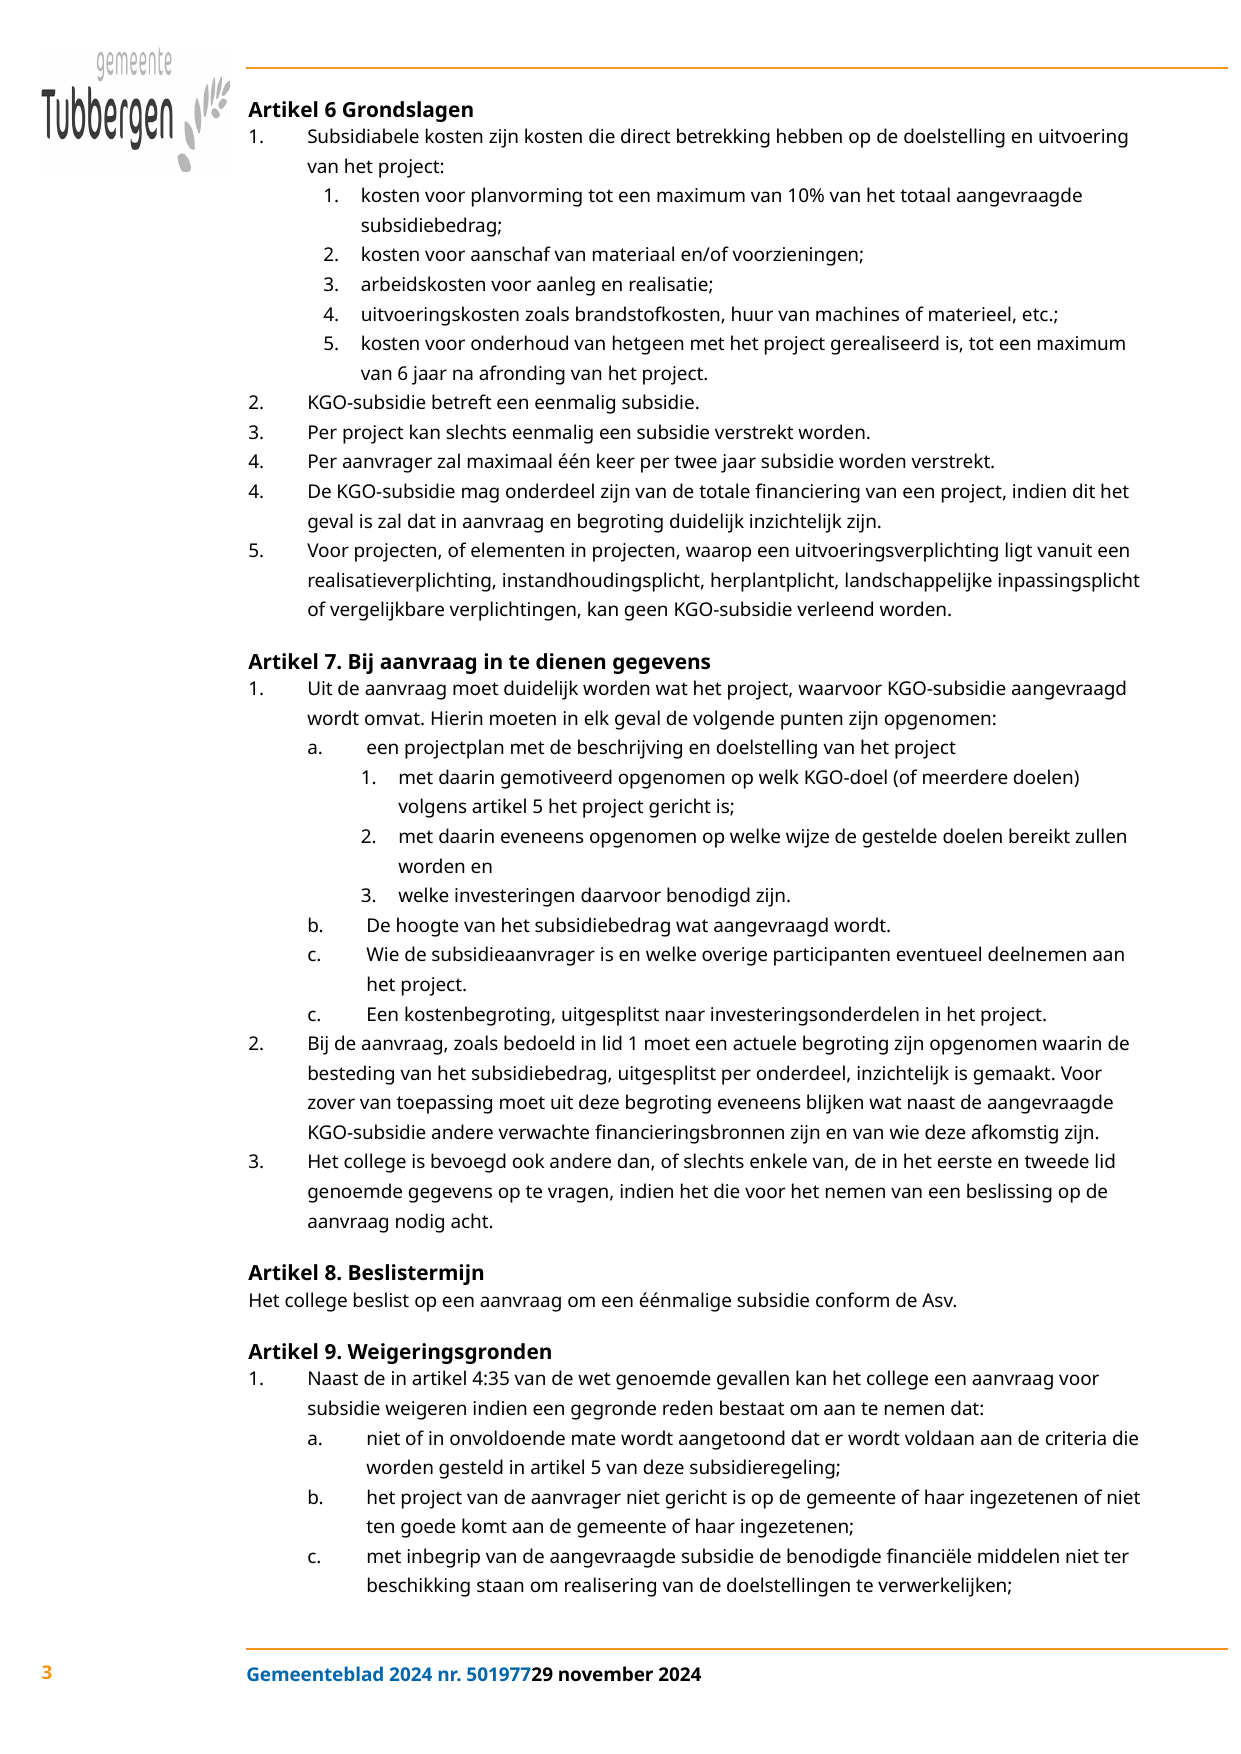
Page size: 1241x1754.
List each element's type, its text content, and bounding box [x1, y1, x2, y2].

list KGO-subsidie betreft een eenmalig subsidie. [248, 389, 1152, 415]
list Per project kan slechts eenmalig een subsidie verstrekt worden. [248, 419, 1152, 445]
list arbeidskosten voor aanleg en realisatie; [323, 271, 1152, 297]
text Artikel 9. Weigeringsgronden [248, 1337, 1152, 1366]
list Voor projecten, of elementen in projecten, waarop een uitvoeringsverplichting ligt vanuit een realisatieverplichting, instandhoudingsplicht, herplantplicht, landschappelijke inpassingsplicht of vergelijkbare verplichtingen, kan geen KGO-subsidie verleend worden. [248, 537, 1152, 622]
picture [41, 47, 231, 172]
list met daarin gemotiveerd opgenomen op welk KGO-doel (of meerdere doelen) volgens artikel 5 het project gericht is; [361, 764, 1152, 819]
list een projectplan met de beschrijving en doelstelling van het project [307, 734, 1152, 760]
list met inbegrip van de aangevraagde subsidie de benodigde financiële middelen niet ter beschikking staan om realisering van de doelstellingen te verwerkelijken; [307, 1543, 1152, 1598]
list kosten voor aanschaf van materiaal en/of voorzieningen; [323, 242, 1152, 267]
list niet of in onvoldoende mate wordt aangetoond dat er wordt voldaan aan de criteria die worden gesteld in artikel 5 van deze subsidieregeling; [307, 1425, 1152, 1480]
list Per aanvrager zal maximaal één keer per twee jaar subsidie worden verstrekt. [248, 449, 1152, 474]
list Naast de in artikel 4:35 van de wet genoemde gevallen kan het college een aanvraag voor subsidie weigeren indien een gegronde reden bestaat om aan te nemen dat: [248, 1366, 1152, 1421]
list De KGO-subsidie mag onderdeel zijn van de totale financiering van een project, indien dit het geval is zal dat in aanvraag en begroting duidelijk inzichtelijk zijn. [248, 478, 1152, 533]
list Uit de aanvraag moet duidelijk worden wat het project, waarvoor KGO-subsidie aangevraagd wordt omvat. Hierin moeten in elk geval de volgende punten zijn opgenomen: [248, 675, 1152, 731]
text Artikel 7. Bij aanvraag in te dienen gegevens [248, 647, 1152, 675]
list kosten voor planvorming tot een maximum van 10% van het totaal aangevraagde subsidiebedrag; [323, 182, 1152, 238]
list Het college is bevoegd ook andere dan, of slechts enkele van, de in het eerste en tweede lid genoemde gegevens op te vragen, indien het die voor het nemen van een beslissing op de aanvraag nodig acht. [248, 1149, 1152, 1234]
list De hoogte van het subsidiebedrag wat aangevraagd wordt. [307, 912, 1152, 938]
text Artikel 8. Beslistermijn [248, 1258, 1152, 1287]
text Artikel 6 Grondslagen [248, 95, 1152, 123]
list het project van de aanvrager niet gericht is op de gemeente of haar ingezetenen of niet ten goede komt aan de gemeente of haar ingezetenen; [307, 1484, 1152, 1539]
list welke investeringen daarvoor benodigd zijn. [361, 882, 1152, 908]
list Een kostenbegroting, uitgesplitst naar investeringsonderdelen in het project. [307, 1001, 1152, 1027]
list uitvoeringskosten zoals brandstofkosten, huur van machines of materieel, etc.; [323, 301, 1152, 326]
text Het college beslist op een aanvraag om een éénmalige subsidie conform de Asv. [248, 1287, 1152, 1312]
list kosten voor onderhoud van hetgeen met het project gerealiseerd is, tot een maximum van 6 jaar na afronding van het project. [323, 330, 1152, 386]
list Subsidiabele kosten zijn kosten die direct betrekking hebben op de doelstelling en uitvoering van het project: [248, 123, 1152, 178]
list Wie de subsidieaanvrager is en welke overige participanten eventueel deelnemen aan het project. [307, 942, 1152, 997]
list Bij de aanvraag, zoals bedoeld in lid 1 moet een actuele begroting zijn opgenomen waarin de besteding van het subsidiebedrag, uitgesplitst per onderdeel, inzichtelijk is gemaakt. Voor zover van toepassing moet uit deze begroting eveneens blijken wat naast de aangevraagde KGO-subsidie andere verwachte financieringsbronnen zijn en van wie deze afkomstig zijn. [248, 1030, 1152, 1145]
list met daarin eveneens opgenomen op welke wijze de gestelde doelen bereikt zullen worden en [361, 823, 1152, 879]
